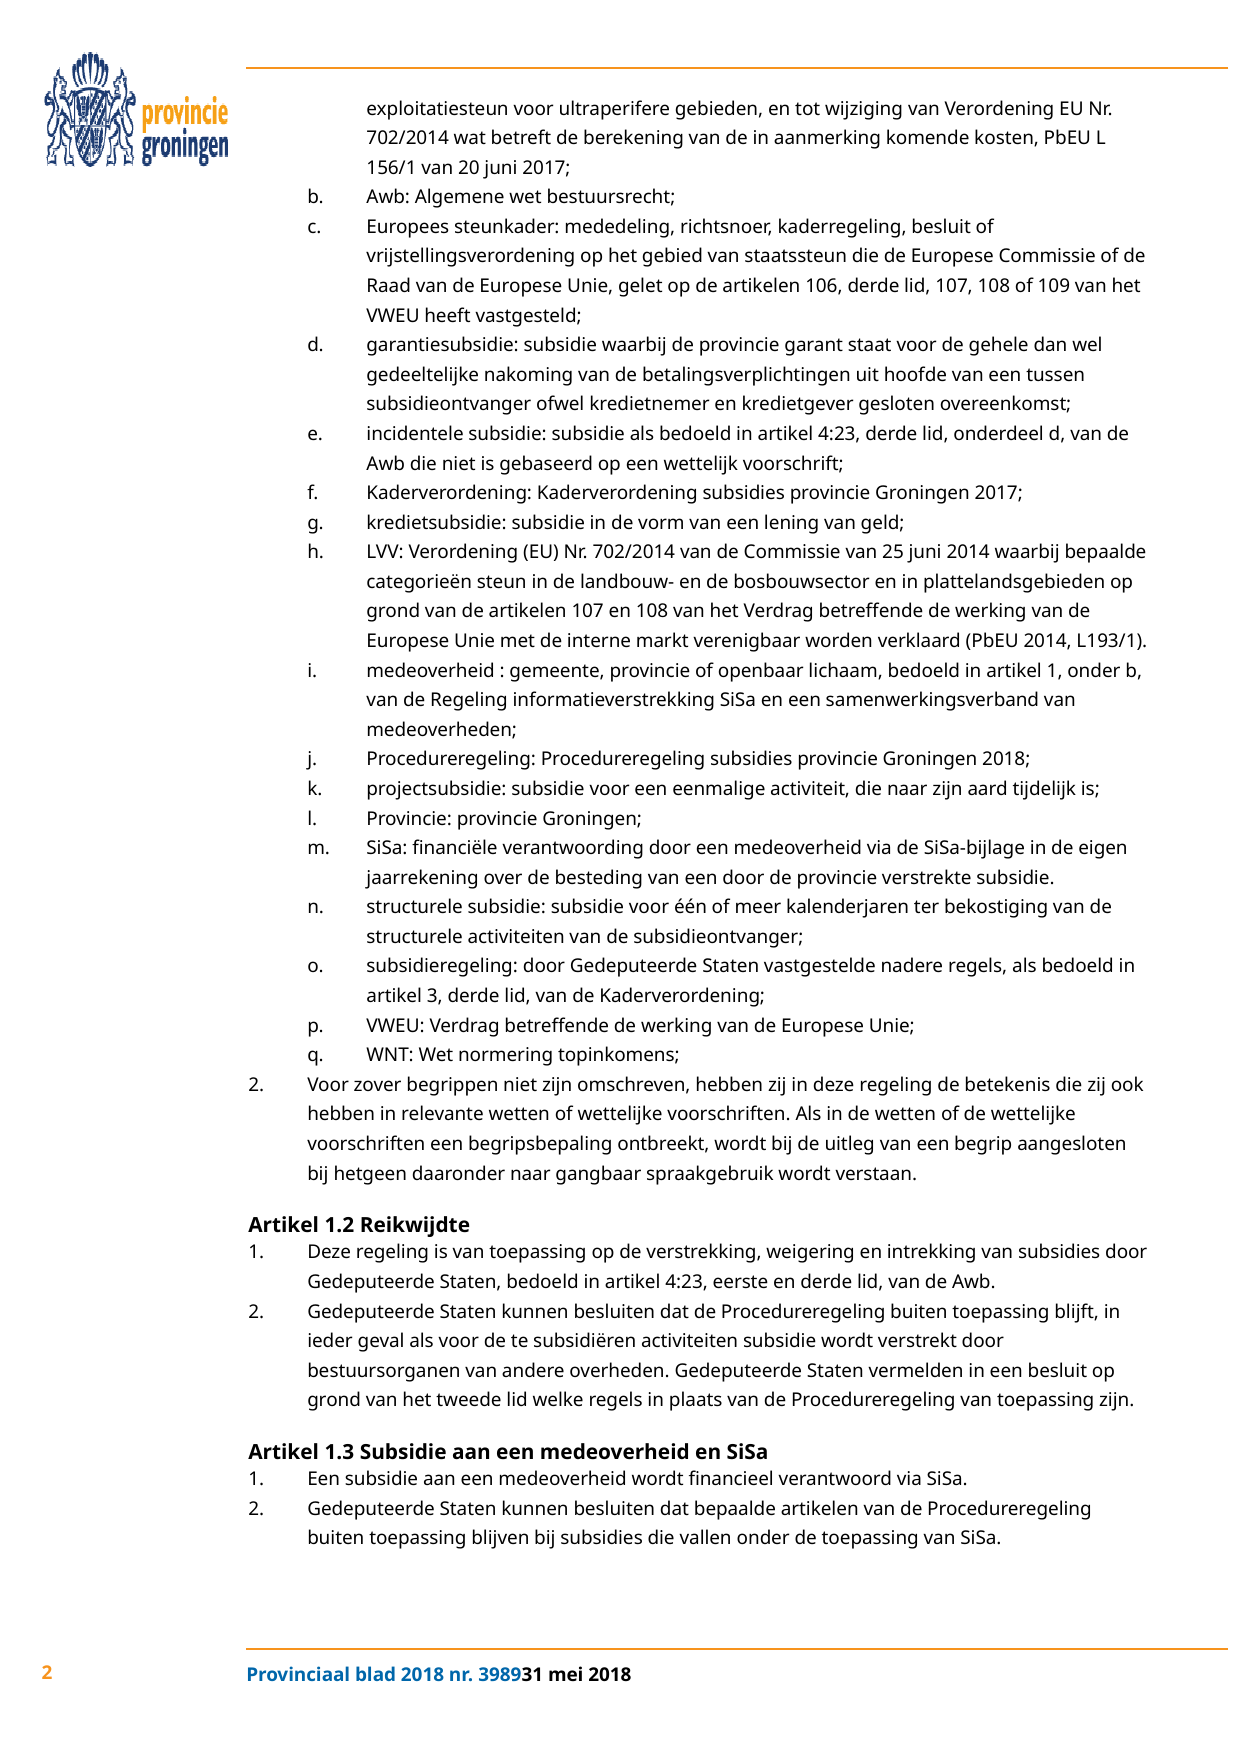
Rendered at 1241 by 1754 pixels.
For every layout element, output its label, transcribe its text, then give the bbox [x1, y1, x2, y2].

list exploitatiesteun voor ultraperifere gebieden, en tot wijziging van Verordening EU Nr. 702/2014 wat betreft de berekening van de in aanmerking komende kosten, PbEU L 156/1 van 20 juni 2017; [307, 95, 1152, 180]
list Gedeputeerde Staten kunnen besluiten dat de Procedureregeling buiten toepassing blijft, in ieder geval als voor de te subsidiëren activiteiten subsidie wordt verstrekt door bestuursorganen van andere overheden. Gedeputeerde Staten vermelden in een besluit op grond van het tweede lid welke regels in plaats van de Procedureregeling van toepassing zijn. [248, 1298, 1152, 1412]
list kredietsubsidie: subsidie in de vorm van een lening van geld; [307, 509, 1152, 535]
list subsidieregeling: door Gedeputeerde Staten vastgestelde nadere regels, als bedoeld in artikel 3, derde lid, van de Kaderverordening; [307, 953, 1152, 1008]
list Procedureregeling: Procedureregeling subsidies provincie Groningen 2018; [307, 746, 1152, 771]
list Awb: Algemene wet bestuursrecht; [307, 183, 1152, 209]
list medeoverheid : gemeente, provincie of openbaar lichaam, bedoeld in artikel 1, onder b, van de Regeling informatieverstrekking SiSa en een samenwerkingsverband van medeoverheden; [307, 657, 1152, 742]
list incidentele subsidie: subsidie als bedoeld in artikel 4:23, derde lid, onderdeel d, van de Awb die niet is gebaseerd op een wettelijk voorschrift; [307, 420, 1152, 476]
list Deze regeling is van toepassing op de verstrekking, weigering en intrekking van subsidies door Gedeputeerde Staten, bedoeld in artikel 4:23, eerste en derde lid, van de Awb. [248, 1239, 1152, 1294]
list structurele subsidie: subsidie voor één of meer kalenderjaren ter bekostiging van de structurele activiteiten van de subsidieontvanger; [307, 893, 1152, 949]
list Europees steunkader: mededeling, richtsnoer, kaderregeling, besluit of vrijstellingsverordening op het gebied van staatssteun die de Europese Commissie of de Raad van de Europese Unie, gelet op de artikelen 106, derde lid, 107, 108 of 109 van het VWEU heeft vastgesteld; [307, 213, 1152, 328]
list VWEU: Verdrag betreffende de werking van de Europese Unie; [307, 1012, 1152, 1038]
list Kaderverordening: Kaderverordening subsidies provincie Groningen 2017; [307, 479, 1152, 505]
list LVV: Verordening (EU) Nr. 702/2014 van de Commissie van 25 juni 2014 waarbij bepaalde categorieën steun in de landbouw- en de bosbouwsector en in plattelandsgebieden op grond van de artikelen 107 en 108 van het Verdrag betreffende de werking van de Europese Unie met de interne markt verenigbaar worden verklaard (PbEU 2014, L193/1). [307, 538, 1152, 653]
list WNT: Wet normering topinkomens; [307, 1041, 1152, 1067]
list Een subsidie aan een medeoverheid wordt financieel verantwoord via SiSa. [248, 1465, 1152, 1491]
list Voor zover begrippen niet zijn omschreven, hebben zij in deze regeling de betekenis die zij ook hebben in relevante wetten of wettelijke voorschriften. Als in de wetten of de wettelijke voorschriften een begripsbepaling ontbreekt, wordt bij de uitleg van een begrip aangesloten bij hetgeen daaronder naar gangbaar spraakgebruik wordt verstaan. [248, 1071, 1152, 1186]
list Provincie: provincie Groningen; [307, 805, 1152, 831]
list SiSa: financiële verantwoording door een medeoverheid via de SiSa-bijlage in de eigen jaarrekening over de besteding van een door de provincie verstrekte subsidie. [307, 834, 1152, 890]
text Artikel 1.2 Reikwijdte [248, 1210, 1152, 1239]
list Gedeputeerde Staten kunnen besluiten dat bepaalde artikelen van de Procedureregeling buiten toepassing blijven bij subsidies die vallen onder de toepassing van SiSa. [248, 1495, 1152, 1550]
picture [41, 47, 231, 172]
text Artikel 1.3 Subsidie aan een medeoverheid en SiSa [248, 1437, 1152, 1465]
list garantiesubsidie: subsidie waarbij de provincie garant staat voor de gehele dan wel gedeeltelijke nakoming van de betalingsverplichtingen uit hoofde van een tussen subsidieontvanger ofwel kredietnemer en kredietgever gesloten overeenkomst; [307, 331, 1152, 416]
list projectsubsidie: subsidie voor een eenmalige activiteit, die naar zijn aard tijdelijk is; [307, 775, 1152, 801]
